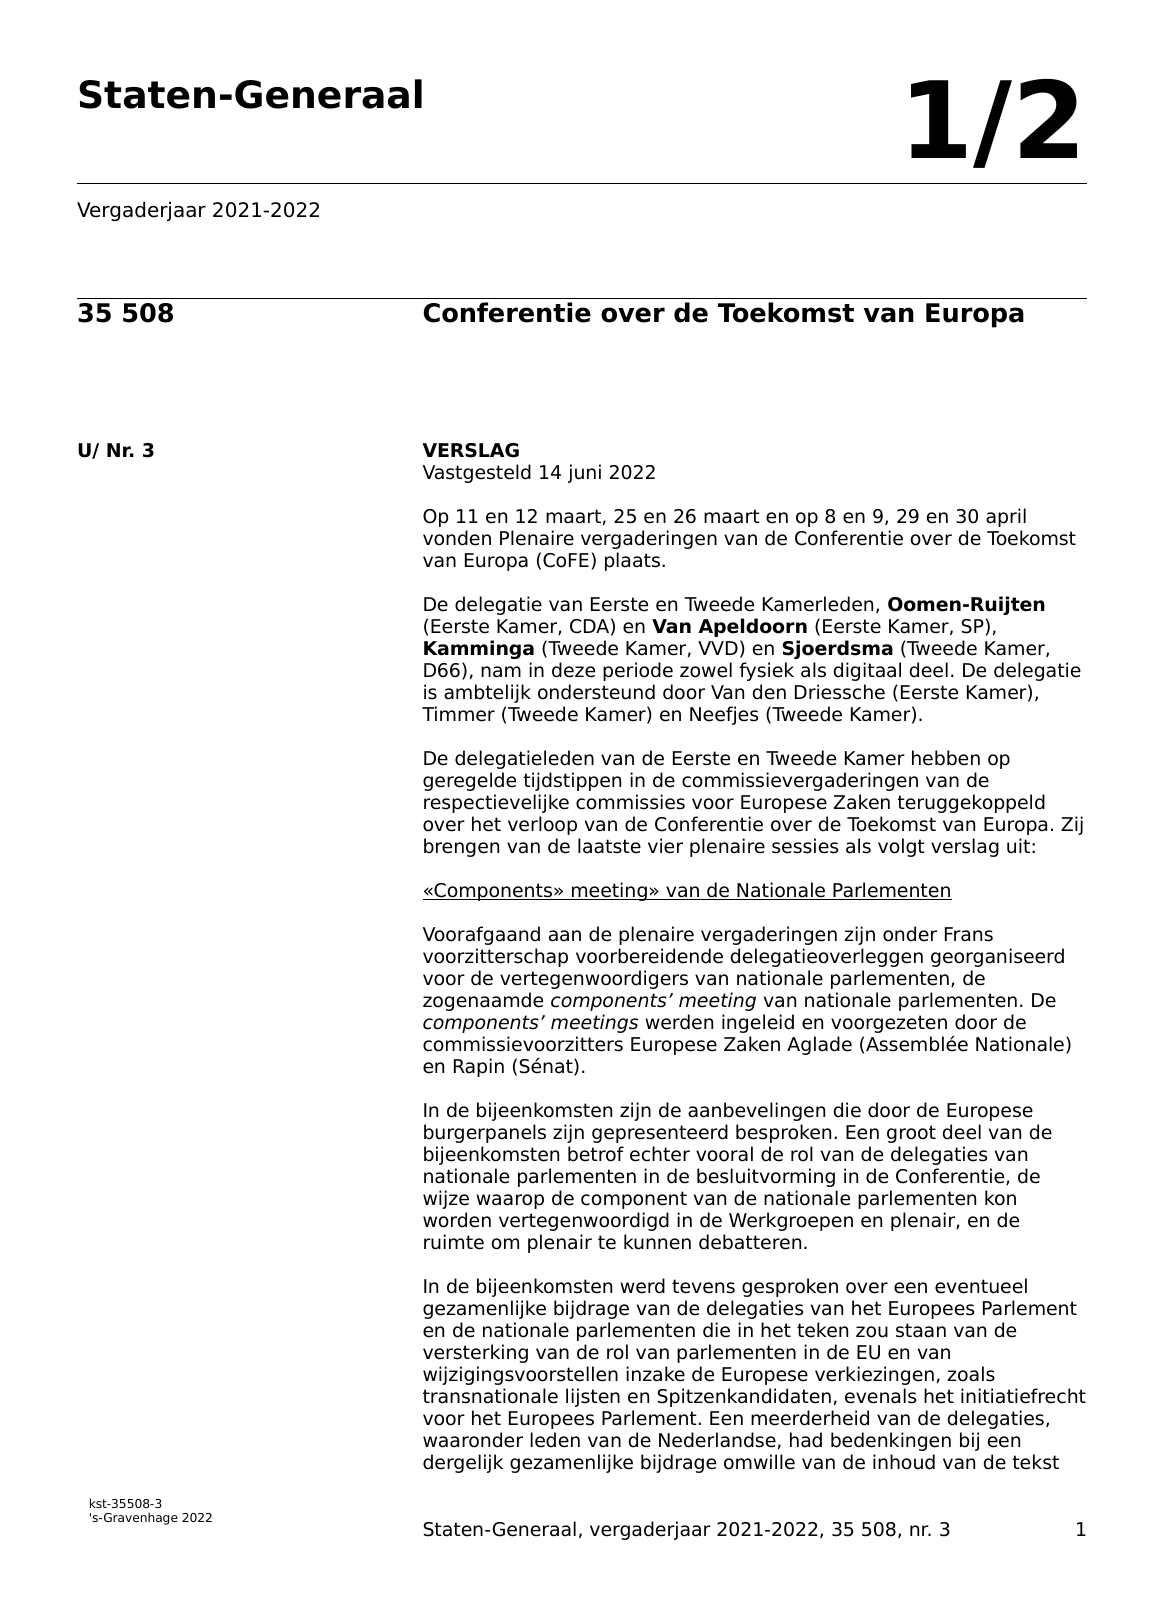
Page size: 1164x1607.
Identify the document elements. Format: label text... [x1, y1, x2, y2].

text 's-Gravenhage 2022 [88, 1511, 323, 1525]
subtitle 35 508 Conferentie over de Toekomst van Europa [77, 299, 1087, 329]
text De delegatieleden van de Eerste en Tweede Kamer hebben op geregelde tijdstippen in de commissievergaderingen van de respectievelijke commissies voor Europese Zaken teruggekoppeld over het verloop van de Conferentie over de Toekomst van Europa. Zij brengen van de laatste vier plenaire sessies als volgt verslag uit: [422, 748, 1087, 858]
text kst-35508-3 [88, 1497, 323, 1511]
text Vastgesteld 14 juni 2022 [422, 462, 1087, 484]
table_cell Vergaderjaar 2021-2022 [77, 184, 1087, 298]
text In de bijeenkomsten zijn de aanbevelingen die door de Europese burgerpanels zijn gepresenteerd besproken. Een groot deel van de bijeenkomsten betrof echter vooral de rol van de delegaties van nationale parlementen in de besluitvorming in de Conferentie, de wijze waarop de component van de nationale parlementen kon worden vertegenwoordigd in de Werkgroepen en plenair, en de ruimte om plenair te kunnen debatteren. [422, 1100, 1087, 1254]
text Op 11 en 12 maart, 25 en 26 maart en op 8 en 9, 29 en 30 april vonden Plenaire vergaderingen van de Conferentie over de Toekomst van Europa (CoFE) plaats. [422, 506, 1087, 572]
table_header 1/2 [886, 59, 1087, 183]
text In de bijeenkomsten werd tevens gesproken over een eventueel gezamenlijke bijdrage van de delegaties van het Europees Parlement en de nationale parlementen die in het teken zou staan van de versterking van de rol van parlementen in de EU en van wijzigingsvoorstellen inzake de Europese verkiezingen, zoals transnationale lijsten en Spitzenkandidaten, evenals het initiatiefrecht voor het Europees Parlement. Een meerderheid van de delegaties, waaronder leden van de Nederlandse, had bedenkingen bij een dergelijk gezamenlijke bijdrage omwille van de inhoud van de tekst [422, 1276, 1087, 1474]
subtitle U/ Nr. 3 VERSLAG [77, 440, 1087, 462]
table_header Staten-Generaal [77, 59, 886, 183]
text Voorafgaand aan de plenaire vergaderingen zijn onder Frans voorzitterschap voorbereidende delegatieoverleggen georganiseerd voor de vertegenwoordigers van nationale parlementen, de zogenaamde components’ meeting van nationale parlementen. De components’ meetings werden ingeleid en voorgezeten door de commissievoorzitters Europese Zaken Aglade (Assemblée Nationale) en Rapin (Sénat). [422, 924, 1087, 1078]
text De delegatie van Eerste en Tweede Kamerleden, Oomen-Ruijten (Eerste Kamer, CDA) en Van Apeldoorn (Eerste Kamer, SP), Kamminga (Tweede Kamer, VVD) en Sjoerdsma (Tweede Kamer, D66), nam in deze periode zowel fysiek als digitaal deel. De delegatie is ambtelijk ondersteund door Van den Driessche (Eerste Kamer), Timmer (Tweede Kamer) en Neefjes (Tweede Kamer). [422, 594, 1087, 726]
subtitle «Components» meeting» van de Nationale Parlementen [422, 880, 1087, 902]
